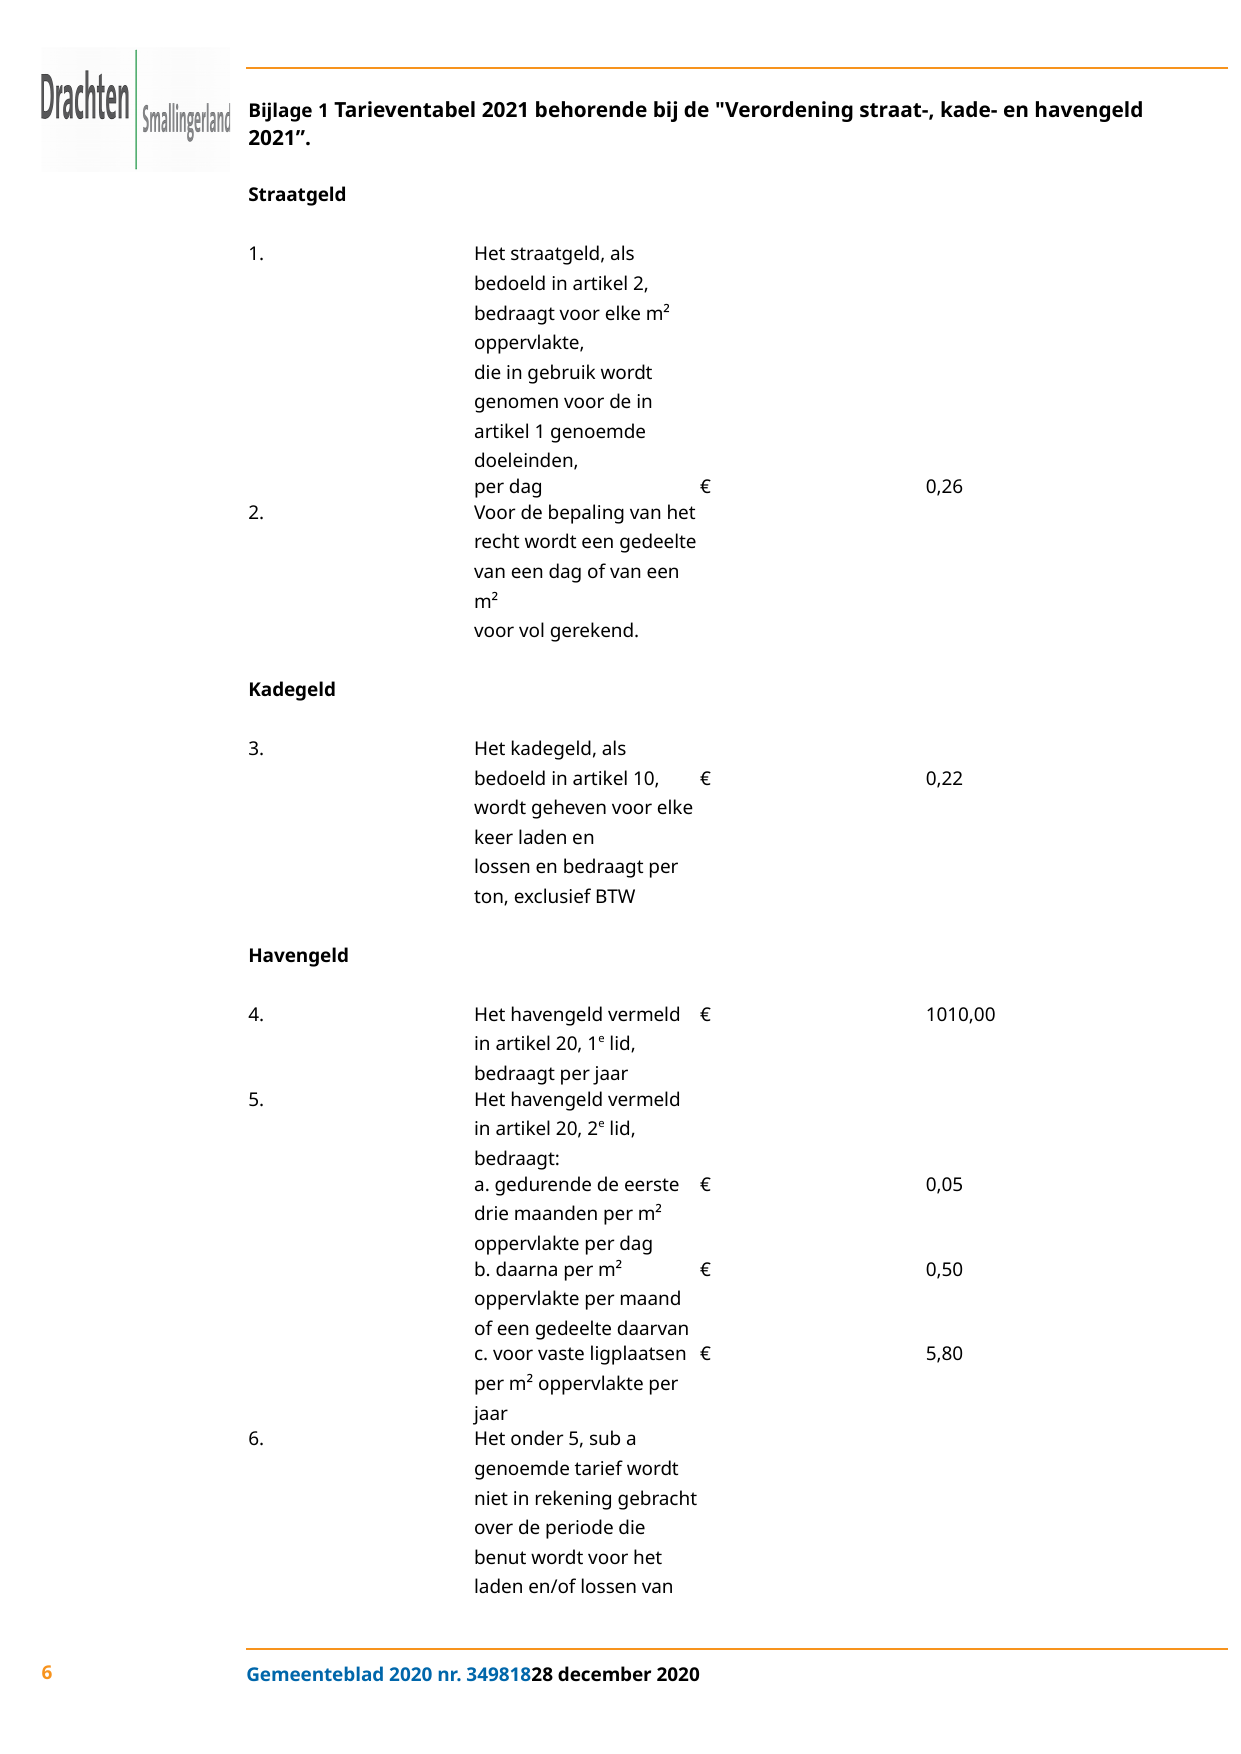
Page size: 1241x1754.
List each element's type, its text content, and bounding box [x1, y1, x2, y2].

table_cell € [700, 1256, 926, 1341]
table_cell [248, 1341, 474, 1426]
table_cell [700, 1426, 926, 1599]
table_header [926, 241, 1152, 473]
table_header Het havengeld vermeld in artikel 20, 1e lid, bedraagt per jaar [474, 1001, 700, 1086]
table_cell [926, 499, 1152, 643]
table_cell Het onder 5, sub a genoemde tarief wordt niet in rekening gebracht over de periode die benut wordt voor het laden en/of lossen van [474, 1426, 700, 1599]
table_header 3. [248, 735, 474, 909]
table_header 1. [248, 241, 474, 473]
table_cell [700, 1086, 926, 1171]
table_cell 0,26 [926, 474, 1152, 499]
table_cell [926, 1426, 1152, 1599]
table_header € [700, 735, 926, 909]
table_header [700, 241, 926, 473]
table_cell 5,80 [926, 1341, 1152, 1426]
table_cell a. gedurende de eerste drie maanden per m² oppervlakte per dag [474, 1171, 700, 1256]
table_header € [700, 1001, 926, 1086]
picture [41, 47, 231, 172]
table_cell € [700, 1341, 926, 1426]
table_header 1010,00 [926, 1001, 1152, 1086]
table_cell 0,50 [926, 1256, 1152, 1341]
table_cell b. daarna per m² oppervlakte per maand of een gedeelte daarvan [474, 1256, 700, 1341]
table_cell 2. [248, 499, 474, 643]
table_cell Het havengeld vermeld in artikel 20, 2e lid, bedraagt: [474, 1086, 700, 1171]
text Havengeld [248, 942, 1152, 967]
table_header Het straatgeld, als bedoeld in artikel 2, bedraagt voor elke m² oppervlakte, die in gebruik wordt genomen voor de in artikel 1 genoemde doeleinden, [474, 241, 700, 473]
table_header 0,22 [926, 735, 1152, 909]
table_cell 5. [248, 1086, 474, 1171]
table_cell [248, 474, 474, 499]
table_cell Voor de bepaling van het recht wordt een gedeelte van een dag of van een m² voor vol gerekend. [474, 499, 700, 643]
table_cell € [700, 474, 926, 499]
table_cell [700, 499, 926, 643]
table_cell 6. [248, 1426, 474, 1599]
table_header 4. [248, 1001, 474, 1086]
table_cell [926, 1086, 1152, 1171]
table_cell c. voor vaste ligplaatsen per m² oppervlakte per jaar [474, 1341, 700, 1426]
table_cell 0,05 [926, 1171, 1152, 1256]
table_cell € [700, 1171, 926, 1256]
text Kadegeld [248, 676, 1152, 702]
table_header Het kadegeld, als bedoeld in artikel 10, wordt geheven voor elke keer laden en lossen en bedraagt per ton, exclusief BTW [474, 735, 700, 909]
text Straatgeld [248, 181, 1152, 207]
text Bijlage 1 Tarieventabel 2021 behorende bij de "Verordening straat-, kade- en havengeld 2021”. [248, 95, 1152, 152]
table_cell [248, 1256, 474, 1341]
table_cell [248, 1171, 474, 1256]
table_cell per dag [474, 474, 700, 499]
